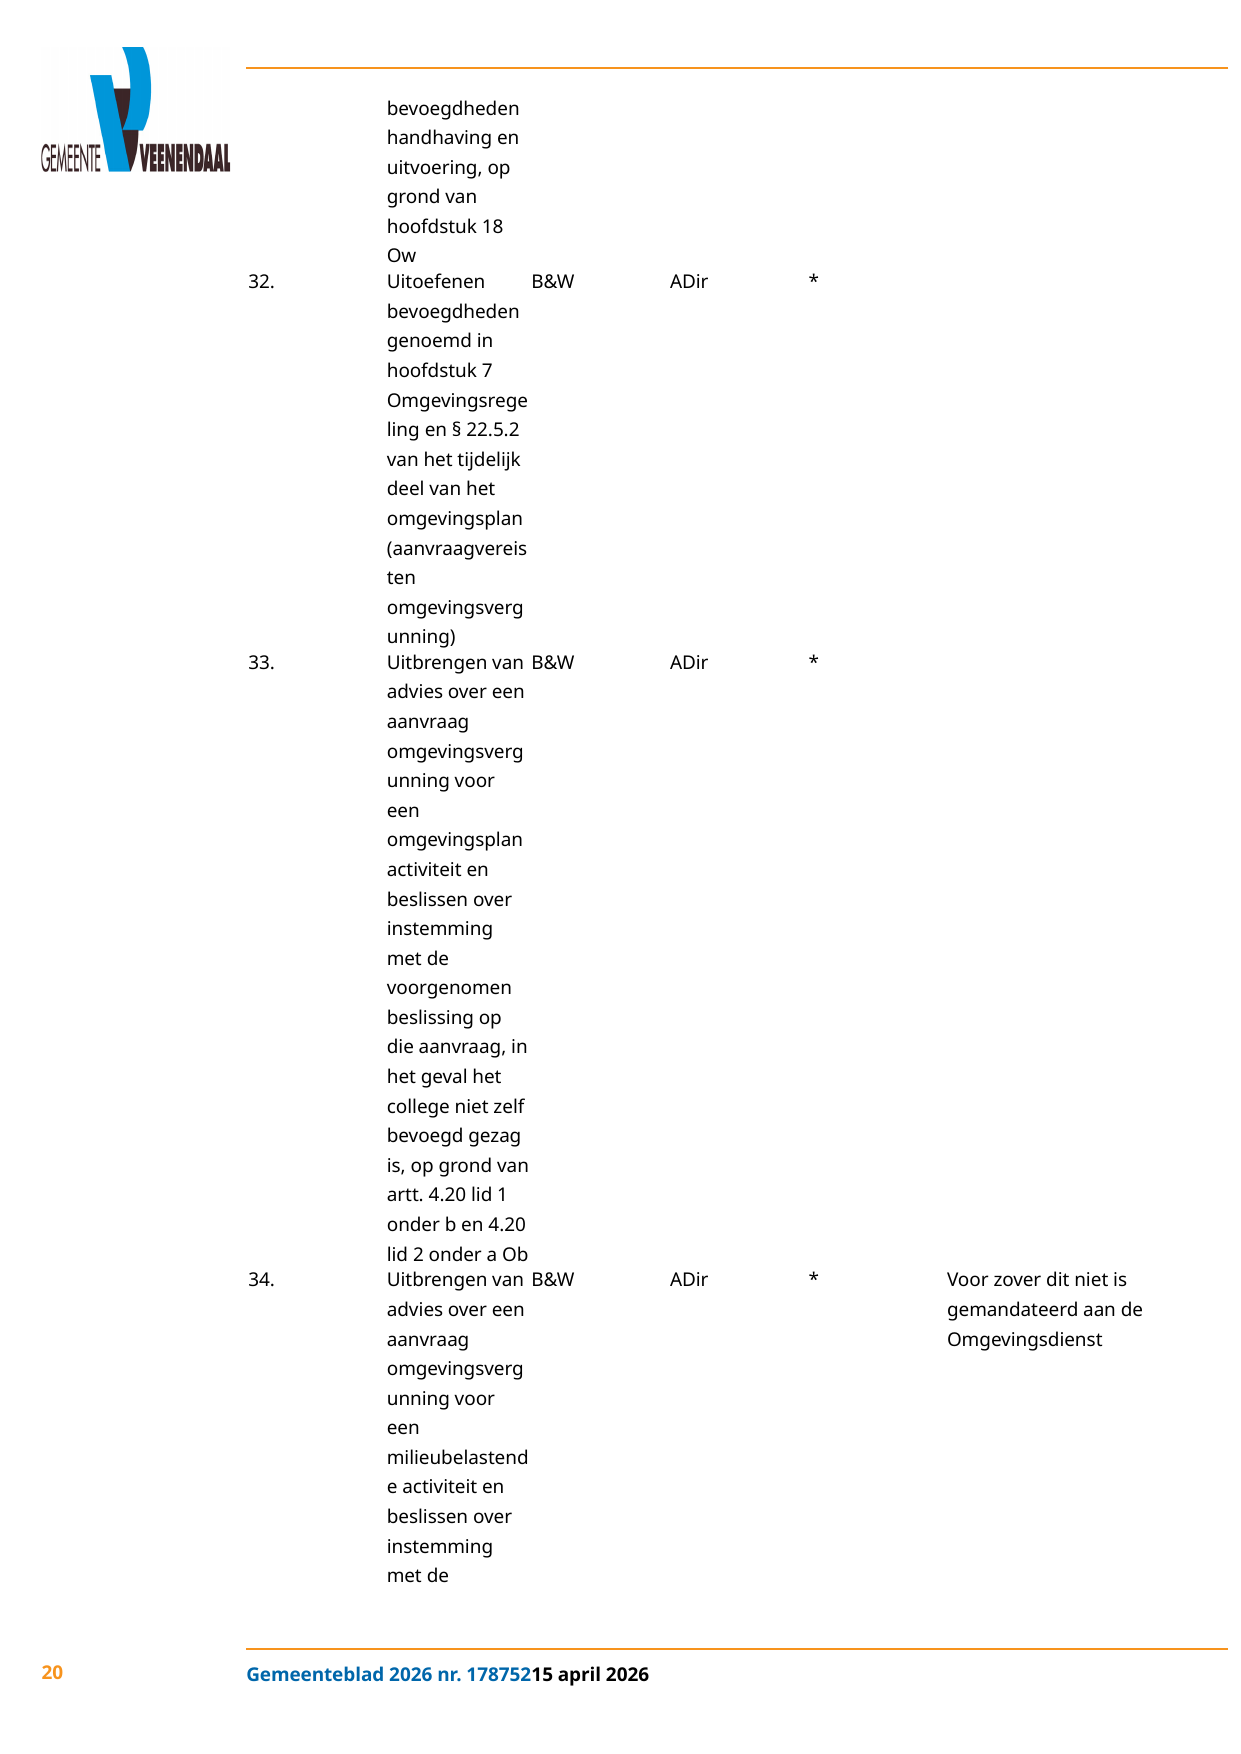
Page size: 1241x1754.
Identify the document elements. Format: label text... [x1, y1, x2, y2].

table_cell [808, 95, 947, 268]
table_cell 34. [248, 1267, 387, 1588]
table_cell Uitoefenen bevoegdheden genoemd in hoofdstuk 7 Omgevingsregeling en § 22.5.2 van het tijdelijk deel van het omgevingsplan (aanvraagvereisten omgevingsvergunning) [387, 269, 531, 649]
table_cell [947, 649, 1152, 1267]
table_cell [531, 95, 670, 268]
table_cell Voor zover dit niet is gemandateerd aan de Omgevingsdienst [947, 1267, 1152, 1588]
table_cell * [808, 1267, 947, 1588]
table_cell 32. [248, 269, 387, 649]
table_cell [248, 95, 387, 268]
table_cell [947, 95, 1152, 268]
table_cell 33. [248, 649, 387, 1267]
picture [41, 47, 130, 172]
table_cell B&W [531, 269, 670, 649]
table_cell Uitbrengen van advies over een aanvraag omgevingsvergunning voor een omgevingsplanactiviteit en beslissen over instemming met de voorgenomen beslissing op die aanvraag, in het geval het college niet zelf bevoegd gezag is, op grond van artt. 4.20 lid 1 onder b en 4.20 lid 2 onder a Ob [387, 649, 531, 1267]
table_cell ADir [670, 649, 808, 1267]
table_cell B&W [531, 649, 670, 1267]
picture [123, 47, 231, 172]
table_cell [947, 269, 1152, 649]
table_cell ADir [670, 269, 808, 649]
table_cell * [808, 269, 947, 649]
table_cell * [808, 649, 947, 1267]
table_cell Uitbrengen van advies over een aanvraag omgevingsvergunning voor een milieubelastende activiteit en beslissen over instemming met de [387, 1267, 531, 1588]
table_cell [670, 95, 808, 268]
table_cell B&W [531, 1267, 670, 1588]
table_cell ADir [670, 1267, 808, 1588]
table_cell bevoegdheden handhaving en uitvoering, op grond van hoofdstuk 18 Ow [387, 95, 531, 268]
